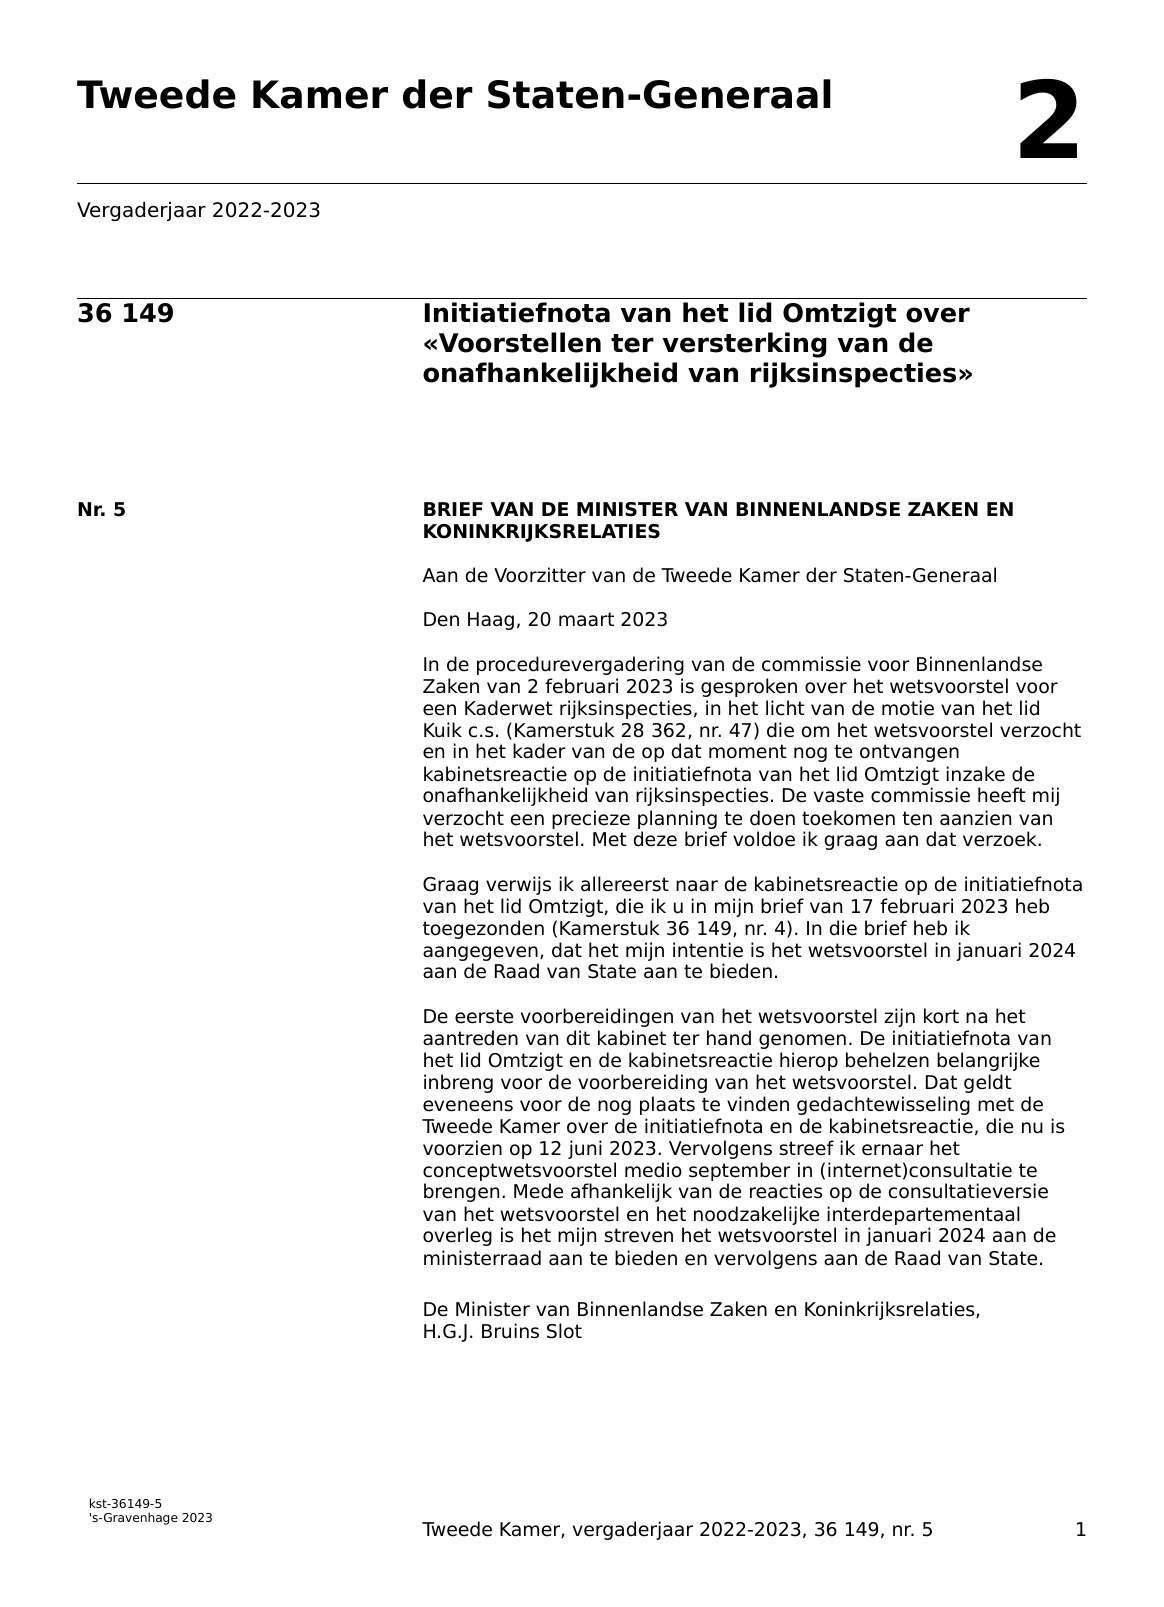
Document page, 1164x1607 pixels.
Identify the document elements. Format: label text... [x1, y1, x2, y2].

subtitle Nr. 5 BRIEF VAN DE MINISTER VAN BINNENLANDSE ZAKEN EN KONINKRIJKSRELATIES [77, 499, 1087, 543]
table_cell Vergaderjaar 2022-2023 [77, 184, 1087, 298]
table_header 2 [886, 59, 1087, 183]
text kst-36149-5 [88, 1497, 323, 1511]
subtitle 36 149 Initiatiefnota van het lid Omtzigt over «Voorstellen ter versterking van de onafhankelijkheid van rijksinspecties» [77, 299, 1087, 388]
text De eerste voorbereidingen van het wetsvoorstel zijn kort na het aantreden van dit kabinet ter hand genomen. De initiatiefnota van het lid Omtzigt en de kabinetsreactie hierop behelzen belangrijke inbreng voor de voorbereiding van het wetsvoorstel. Dat geldt eveneens voor de nog plaats te vinden gedachtewisseling met de Tweede Kamer over de initiatiefnota en de kabinetsreactie, die nu is voorzien op 12 juni 2023. Vervolgens streef ik ernaar het conceptwetsvoorstel medio september in (internet)consultatie te brengen. Mede afhankelijk van de reacties op de consultatieversie van het wetsvoorstel en het noodzakelijke interdepartementaal overleg is het mijn streven het wetsvoorstel in januari 2024 aan de ministerraad aan te bieden en vervolgens aan de Raad van State. [422, 1006, 1087, 1269]
text De Minister van Binnenlandse Zaken en Koninkrijksrelaties, H.G.J. Bruins Slot [422, 1299, 1087, 1343]
text Aan de Voorzitter van de Tweede Kamer der Staten-Generaal [422, 565, 1087, 587]
text 's-Gravenhage 2023 [88, 1511, 323, 1525]
text In de procedurevergadering van de commissie voor Binnenlandse Zaken van 2 februari 2023 is gesproken over het wetsvoorstel voor een Kaderwet rijksinspecties, in het licht van de motie van het lid Kuik c.s. (Kamerstuk 28 362, nr. 47) die om het wetsvoorstel verzocht en in het kader van de op dat moment nog te ontvangen kabinetsreactie op de initiatiefnota van het lid Omtzigt inzake de onafhankelijkheid van rijksinspecties. De vaste commissie heeft mij verzocht een precieze planning te doen toekomen ten aanzien van het wetsvoorstel. Met deze brief voldoe ik graag aan dat verzoek. [422, 653, 1087, 851]
table_header Tweede Kamer der Staten-Generaal [77, 59, 886, 183]
text Graag verwijs ik allereerst naar de kabinetsreactie op de initiatiefnota van het lid Omtzigt, die ik u in mijn brief van 17 februari 2023 heb toegezonden (Kamerstuk 36 149, nr. 4). In die brief heb ik aangegeven, dat het mijn intentie is het wetsvoorstel in januari 2024 aan de Raad van State aan te bieden. [422, 873, 1087, 983]
text Den Haag, 20 maart 2023 [422, 609, 1087, 631]
